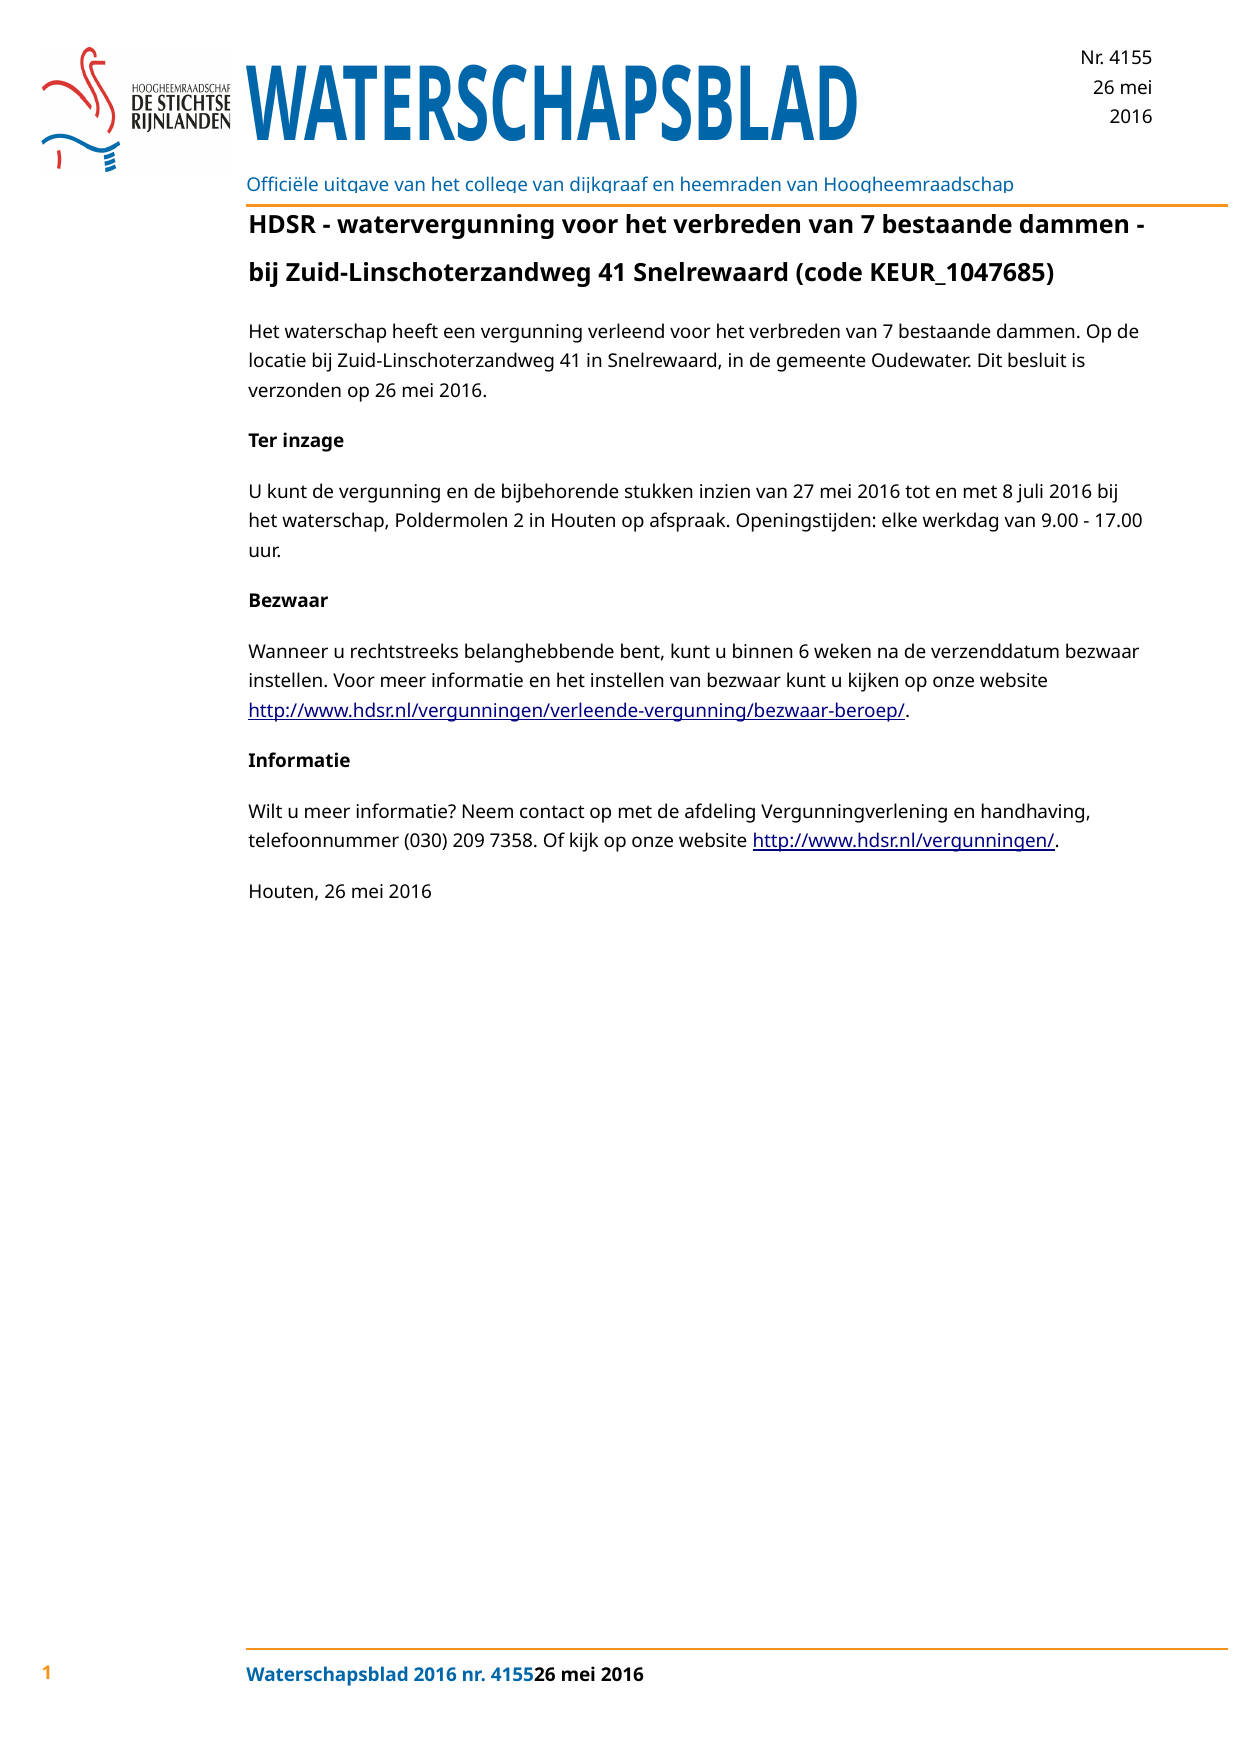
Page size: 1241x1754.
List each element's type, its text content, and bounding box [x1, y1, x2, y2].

text Bezwaar [248, 587, 1152, 613]
picture [41, 47, 231, 172]
text Het waterschap heeft een vergunning verleend voor het verbreden van 7 bestaande dammen. Op de locatie bij Zuid-Linschoterzandweg 41 in Snelrewaard, in de gemeente Oudewater. Dit besluit is verzonden op 26 mei 2016. [248, 318, 1152, 403]
text Wilt u meer informatie? Neem contact op met de afdeling Vergunningverlening en handhaving, telefoonnummer (030) 209 7358. Of kijk op onze website http://www.hdsr.nl/vergunningen/. [248, 798, 1152, 853]
text Houten, 26 mei 2016 [248, 878, 1152, 904]
text Informatie [248, 747, 1152, 773]
text Ter inzage [248, 427, 1152, 453]
text U kunt de vergunning en de bijbehorende stukken inzien van 27 mei 2016 tot en met 8 juli 2016 bij het waterschap, Poldermolen 2 in Houten op afspraak. Openingstijden: elke werkdag van 9.00 - 17.00 uur. [248, 478, 1152, 563]
text Wanneer u rechtstreeks belanghebbende bent, kunt u binnen 6 weken na de verzenddatum bezwaar instellen. Voor meer informatie en het instellen van bezwaar kunt u kijken op onze website http://www.hdsr.nl/vergunningen/verleende-vergunning/bezwaar-beroep/. [248, 638, 1152, 723]
text HDSR - watervergunning voor het verbreden van 7 bestaande dammen - bij Zuid-Linschoterzandweg 41 Snelrewaard (code KEUR_1047685) [248, 207, 1152, 288]
